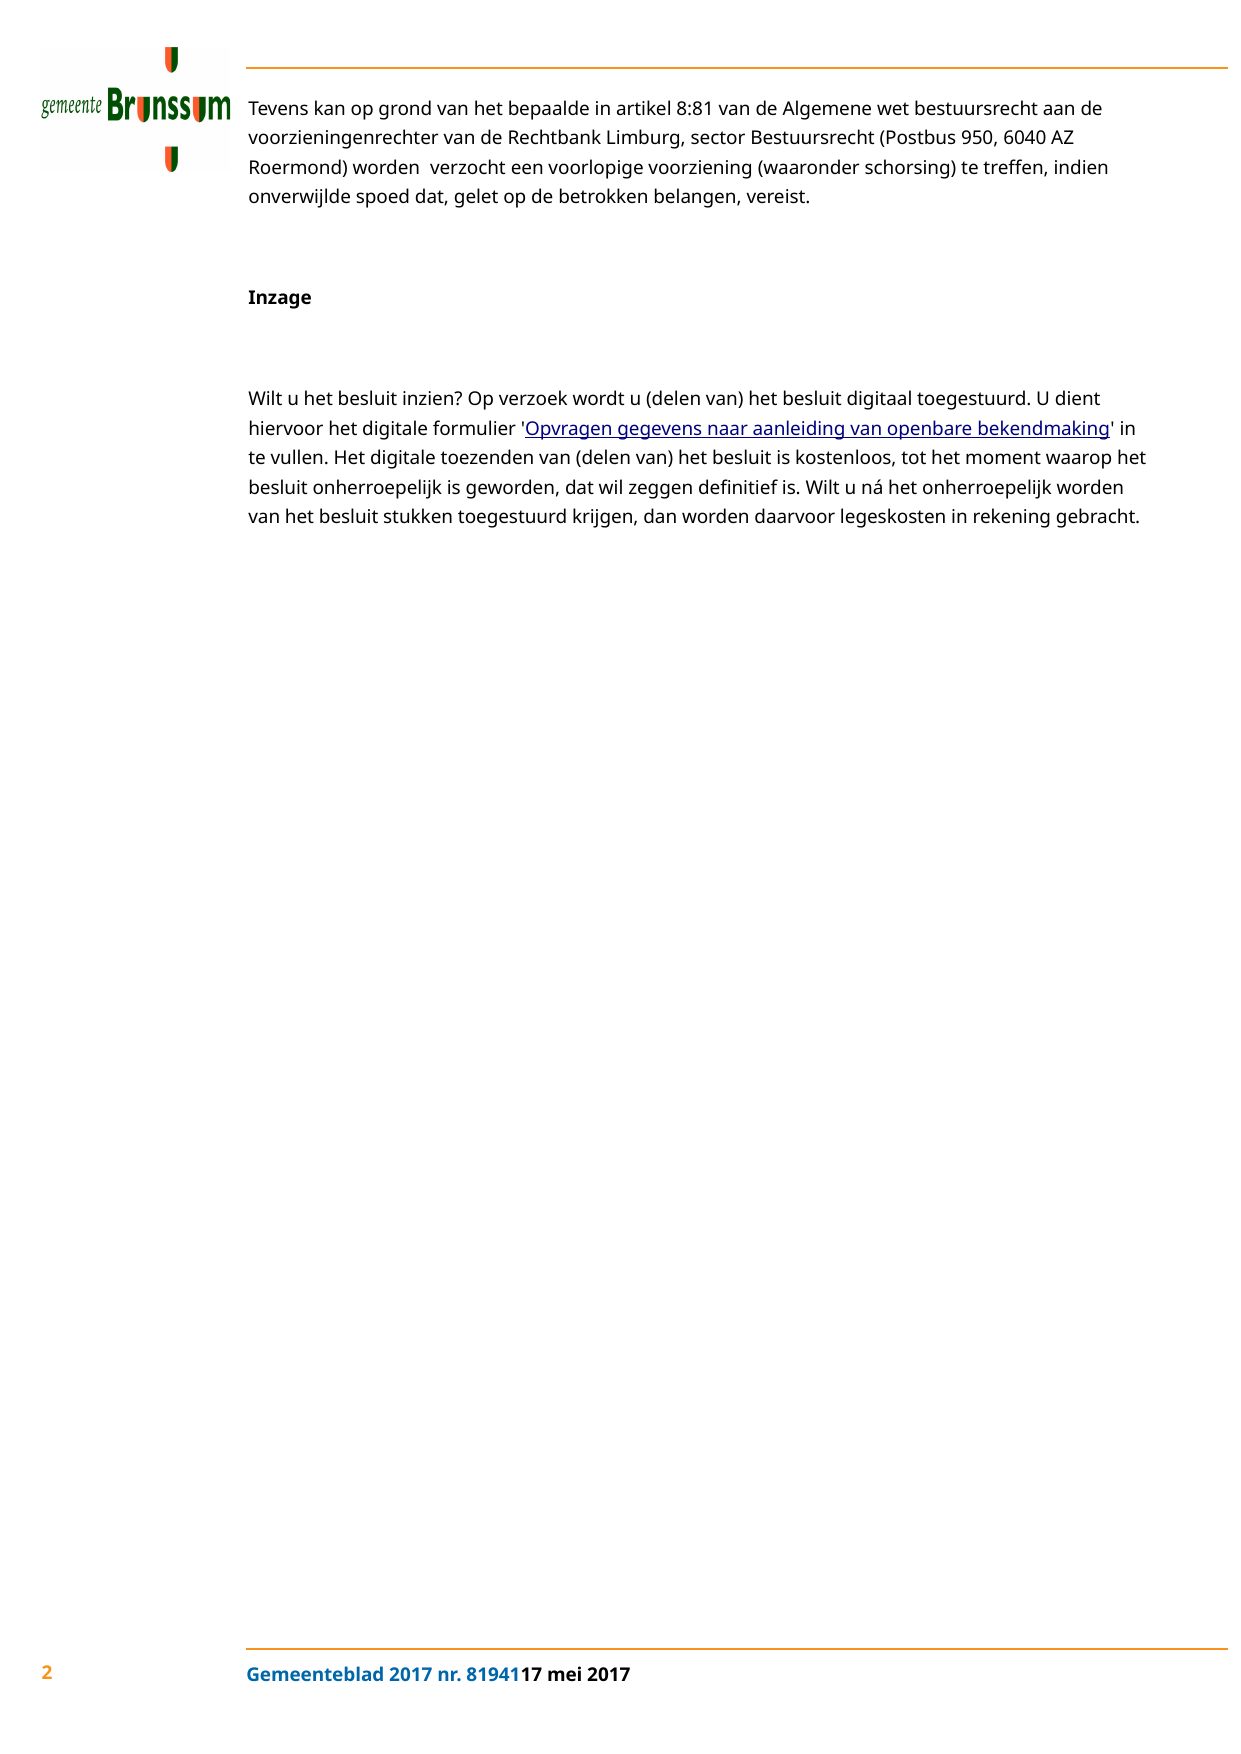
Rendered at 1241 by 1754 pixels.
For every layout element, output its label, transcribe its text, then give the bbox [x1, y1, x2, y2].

text Tevens kan op grond van het bepaalde in artikel 8:81 van de Algemene wet bestuursrecht aan de voorzieningenrechter van de Rechtbank Limburg, sector Bestuursrecht (Postbus 950, 6040 AZ Roermond) worden verzocht een voorlopige voorziening (waaronder schorsing) te treffen, indien onverwijlde spoed dat, gelet op de betrokken belangen, vereist. [248, 95, 1152, 209]
picture [41, 47, 231, 172]
text Inzage [248, 284, 1152, 310]
text Wilt u het besluit inzien? Op verzoek wordt u (delen van) het besluit digitaal toegestuurd. U dient hiervoor het digitale formulier 'Opvragen gegevens naar aanleiding van openbare bekendmaking' in te vullen. Het digitale toezenden van (delen van) het besluit is kostenloos, tot het moment waarop het besluit onherroepelijk is geworden, dat wil zeggen definitief is. Wilt u ná het onherroepelijk worden van het besluit stukken toegestuurd krijgen, dan worden daarvoor legeskosten in rekening gebracht. [248, 385, 1152, 529]
